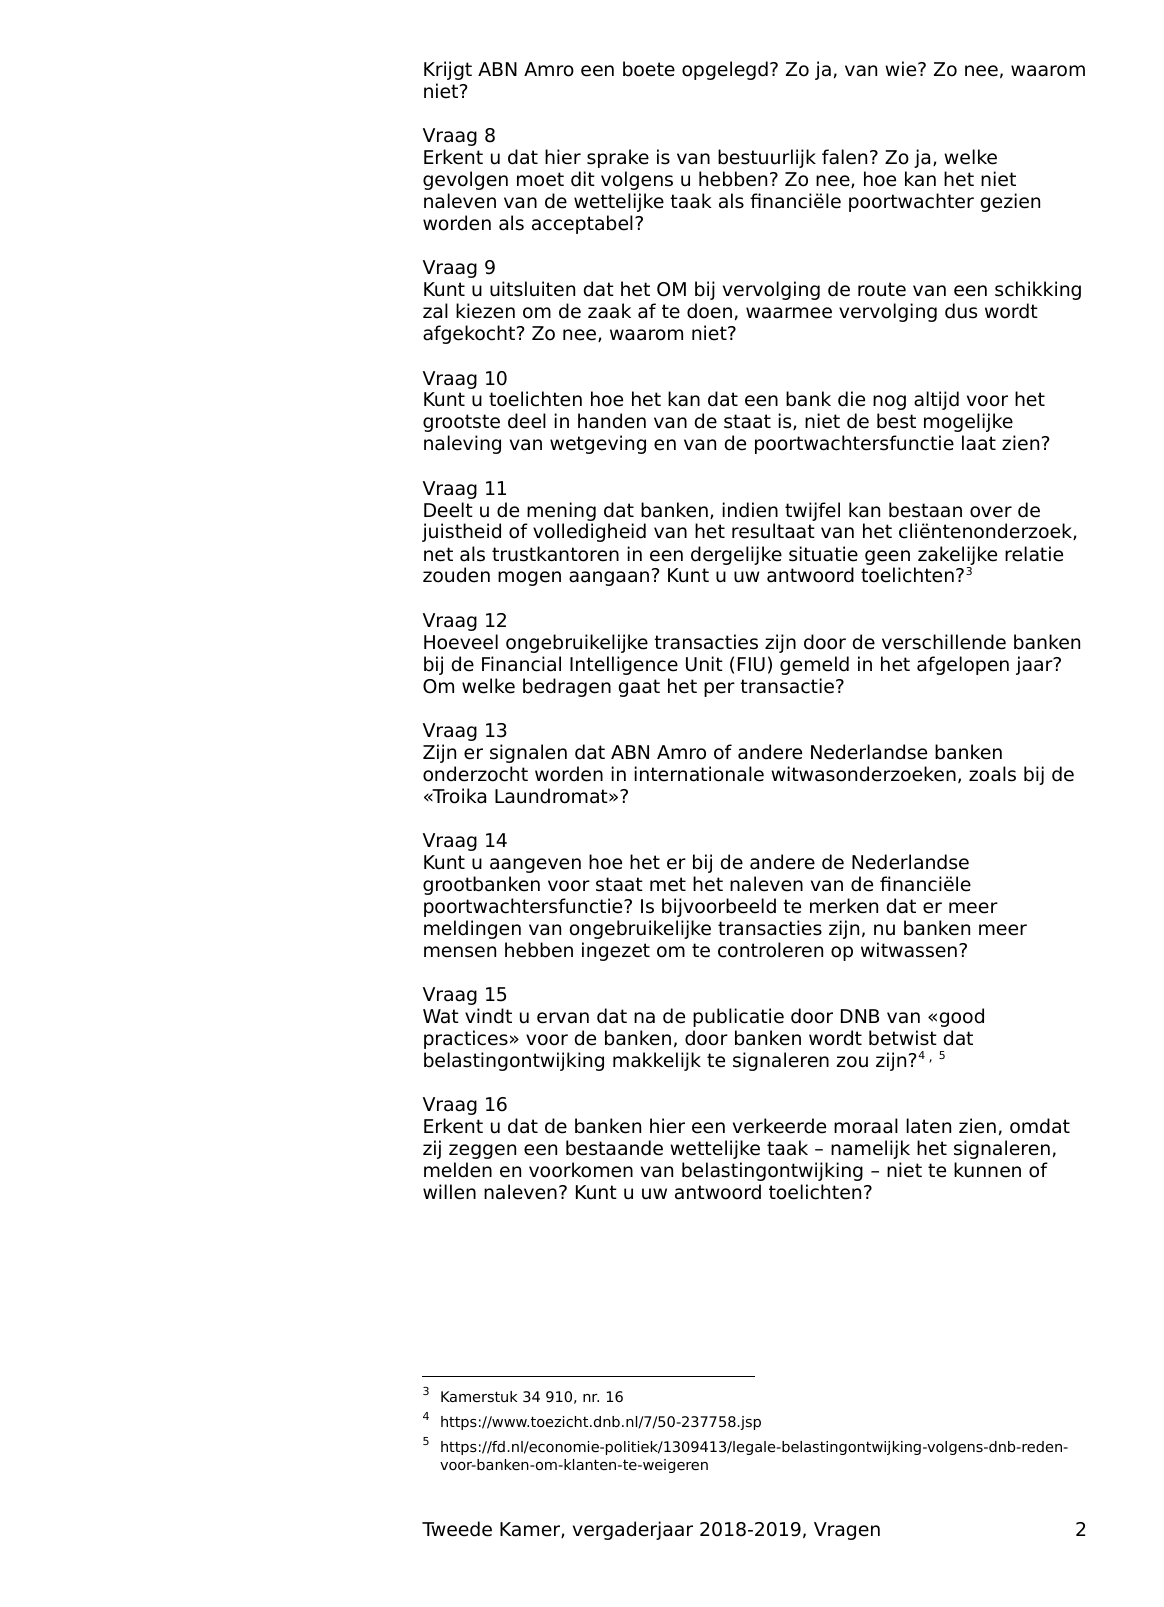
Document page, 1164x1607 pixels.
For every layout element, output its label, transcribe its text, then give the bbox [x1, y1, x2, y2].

text Kunt u aangeven hoe het er bij de andere de Nederlandse grootbanken voor staat met het naleven van de financiële poortwachtersfunctie? Is bijvoorbeeld te merken dat er meer meldingen van ongebruikelijke transacties zijn, nu banken meer mensen hebben ingezet om te controleren op witwassen? [422, 852, 1087, 962]
text Krijgt ABN Amro een boete opgelegd? Zo ja, van wie? Zo nee, waarom niet? [422, 59, 1087, 103]
text Hoeveel ongebruikelijke transacties zijn door de verschillende banken bij de Financial Intelligence Unit (FIU) gemeld in het afgelopen jaar? Om welke bedragen gaat het per transactie? [422, 632, 1087, 697]
text Vraag 16 [422, 1094, 1087, 1116]
text https://fd.nl/economie-politiek/1309413/legale-belastingontwijking-volgens-dnb-reden-voor-banken-om-klanten-te-weigeren [422, 1435, 1087, 1474]
text https://www.toezicht.dnb.nl/7/50-237758.jsp [422, 1410, 1087, 1432]
text Vraag 12 [422, 609, 1087, 632]
text Vraag 9 [422, 257, 1087, 279]
text Kunt u uitsluiten dat het OM bij vervolging de route van een schikking zal kiezen om de zaak af te doen, waarmee vervolging dus wordt afgekocht? Zo nee, waarom niet? [422, 279, 1087, 345]
text Erkent u dat hier sprake is van bestuurlijk falen? Zo ja, welke gevolgen moet dit volgens u hebben? Zo nee, hoe kan het niet naleven van de wettelijke taak als financiële poortwachter gezien worden als acceptabel? [422, 147, 1087, 235]
text Wat vindt u ervan dat na de publicatie door DNB van «good practices» voor de banken, door banken wordt betwist dat belastingontwijking makkelijk te signaleren zou zijn?, [422, 1006, 1087, 1072]
text Vraag 13 [422, 720, 1087, 742]
text Vraag 15 [422, 984, 1087, 1006]
text Vraag 11 [422, 477, 1087, 499]
text Erkent u dat de banken hier een verkeerde moraal laten zien, omdat zij zeggen een bestaande wettelijke taak – namelijk het signaleren, melden en voorkomen van belastingontwijking – niet te kunnen of willen naleven? Kunt u uw antwoord toelichten? [422, 1116, 1087, 1204]
text Kunt u toelichten hoe het kan dat een bank die nog altijd voor het grootste deel in handen van de staat is, niet de best mogelijke naleving van wetgeving en van de poortwachtersfunctie laat zien? [422, 389, 1087, 455]
text Vraag 14 [422, 830, 1087, 852]
text Deelt u de mening dat banken, indien twijfel kan bestaan over de juistheid of volledigheid van het resultaat van het cliëntenonderzoek, net als trustkantoren in een dergelijke situatie geen zakelijke relatie zouden mogen aangaan? Kunt u uw antwoord toelichten? [422, 499, 1087, 587]
text Zijn er signalen dat ABN Amro of andere Nederlandse banken onderzocht worden in internationale witwasonderzoeken, zoals bij de «Troika Laundromat»? [422, 742, 1087, 808]
text Vraag 10 [422, 367, 1087, 389]
text Vraag 8 [422, 125, 1087, 147]
text Kamerstuk 34 910, nr. 16 [422, 1385, 1087, 1407]
